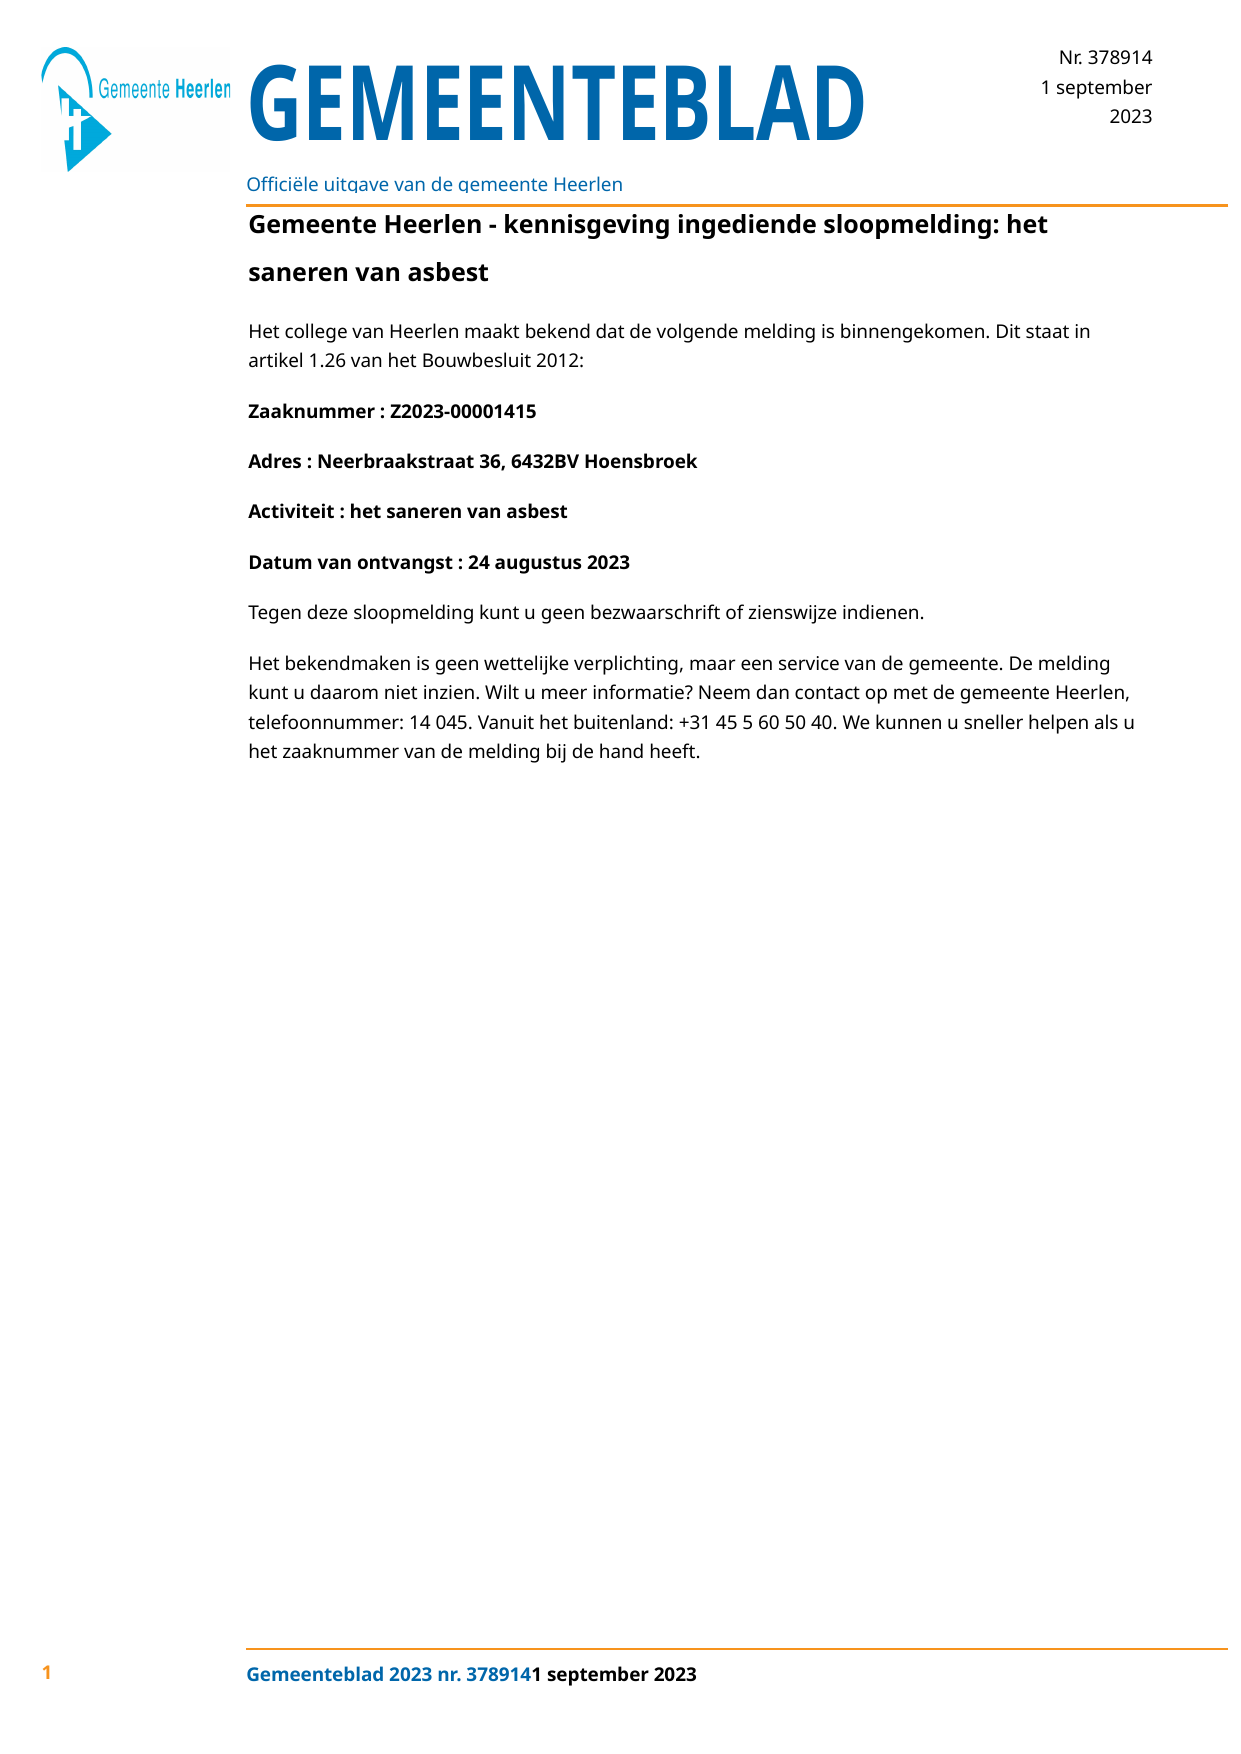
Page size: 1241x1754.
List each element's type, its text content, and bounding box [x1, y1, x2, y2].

text Adres : Neerbraakstraat 36, 6432BV Hoensbroek [248, 448, 1152, 474]
text Gemeente Heerlen - kennisgeving ingediende sloopmelding: het saneren van asbest [248, 207, 1152, 288]
text Het bekendmaken is geen wettelijke verplichting, maar een service van de gemeente. De melding kunt u daarom niet inzien. Wilt u meer informatie? Neem dan contact op met de gemeente Heerlen, telefoonnummer: 14 045. Vanuit het buitenland: +31 45 5 60 50 40. We kunnen u sneller helpen als u het zaaknummer van de melding bij de hand heeft. [248, 650, 1152, 764]
picture [41, 47, 231, 172]
text Datum van ontvangst : 24 augustus 2023 [248, 549, 1152, 575]
text Tegen deze sloopmelding kunt u geen bezwaarschrift of zienswijze indienen. [248, 599, 1152, 625]
picture [41, 47, 59, 70]
text Zaaknummer : Z2023-00001415 [248, 398, 1152, 424]
text Activiteit : het saneren van asbest [248, 499, 1152, 524]
text Het college van Heerlen maakt bekend dat de volgende melding is binnengekomen. Dit staat in artikel 1.26 van het Bouwbesluit 2012: [248, 318, 1152, 373]
